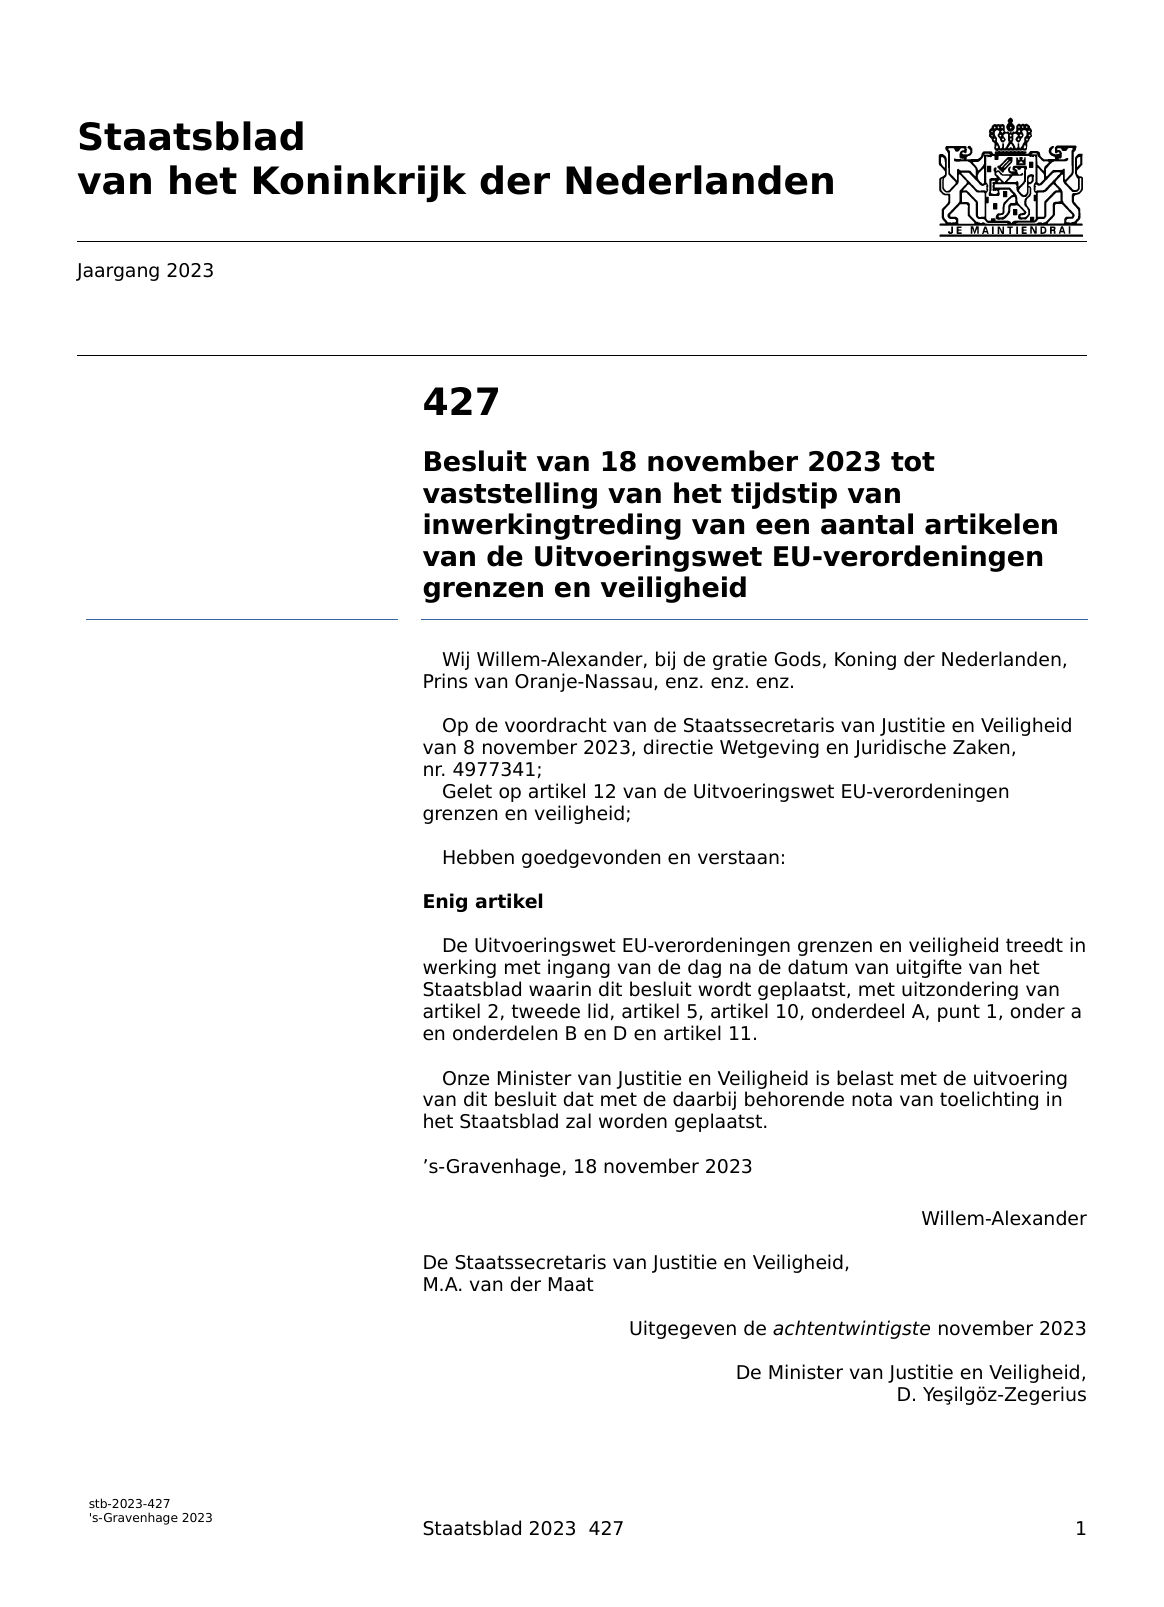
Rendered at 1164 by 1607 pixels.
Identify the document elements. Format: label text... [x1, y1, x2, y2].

text De Uitvoeringswet EU-verordeningen grenzen en veiligheid treedt in werking met ingang van de dag na de datum van uitgifte van het Staatsblad waarin dit besluit wordt geplaatst, met uitzondering van artikel 2, tweede lid, artikel 5, artikel 10, onderdeel A, punt 1, onder a en onderdelen B en D en artikel 11. [422, 935, 1087, 1045]
text Hebben goedgevonden en verstaan: [422, 847, 1087, 869]
text De Minister van Justitie en Veiligheid, D. Yeşilgöz-Zegerius [422, 1362, 1087, 1406]
text 's-Gravenhage 2023 [88, 1511, 323, 1525]
text stb-2023-427 [88, 1497, 323, 1511]
subtitle 427 [422, 381, 1087, 424]
text Gelet op artikel 12 van de Uitvoeringswet EU-verordeningen grenzen en veiligheid; [422, 781, 1087, 825]
table_header [886, 100, 1087, 241]
text ’s-Gravenhage, 18 november 2023 [422, 1156, 1087, 1177]
text De Staatssecretaris van Justitie en Veiligheid, M.A. van der Maat [422, 1252, 1087, 1296]
picture [936, 115, 1087, 240]
text Op de voordracht van de Staatssecretaris van Justitie en Veiligheid van 8 november 2023, directie Wetgeving en Juridische Zaken, nr. 4977341; [422, 715, 1087, 781]
text Besluit van 18 november 2023 tot vaststelling van het tijdstip van inwerkingtreding van een aantal artikelen van de Uitvoeringswet EU-verordeningen grenzen en veiligheid [422, 447, 1087, 604]
text Onze Minister van Justitie en Veiligheid is belast met de uitvoering van dit besluit dat met de daarbij behorende nota van toelichting in het Staatsblad zal worden geplaatst. [422, 1067, 1087, 1133]
text Wij Willem-Alexander, bij de gratie Gods, Koning der Nederlanden, Prins van Oranje-Nassau, enz. enz. enz. [422, 649, 1087, 693]
subtitle Enig artikel [422, 891, 1087, 913]
table_header Staatsblad van het Koninkrijk der Nederlanden [77, 100, 886, 241]
text Uitgegeven de achtentwintigste november 2023 [422, 1318, 1087, 1340]
text Willem-Alexander [422, 1207, 1087, 1229]
table_cell Jaargang 2023 [77, 242, 1087, 355]
